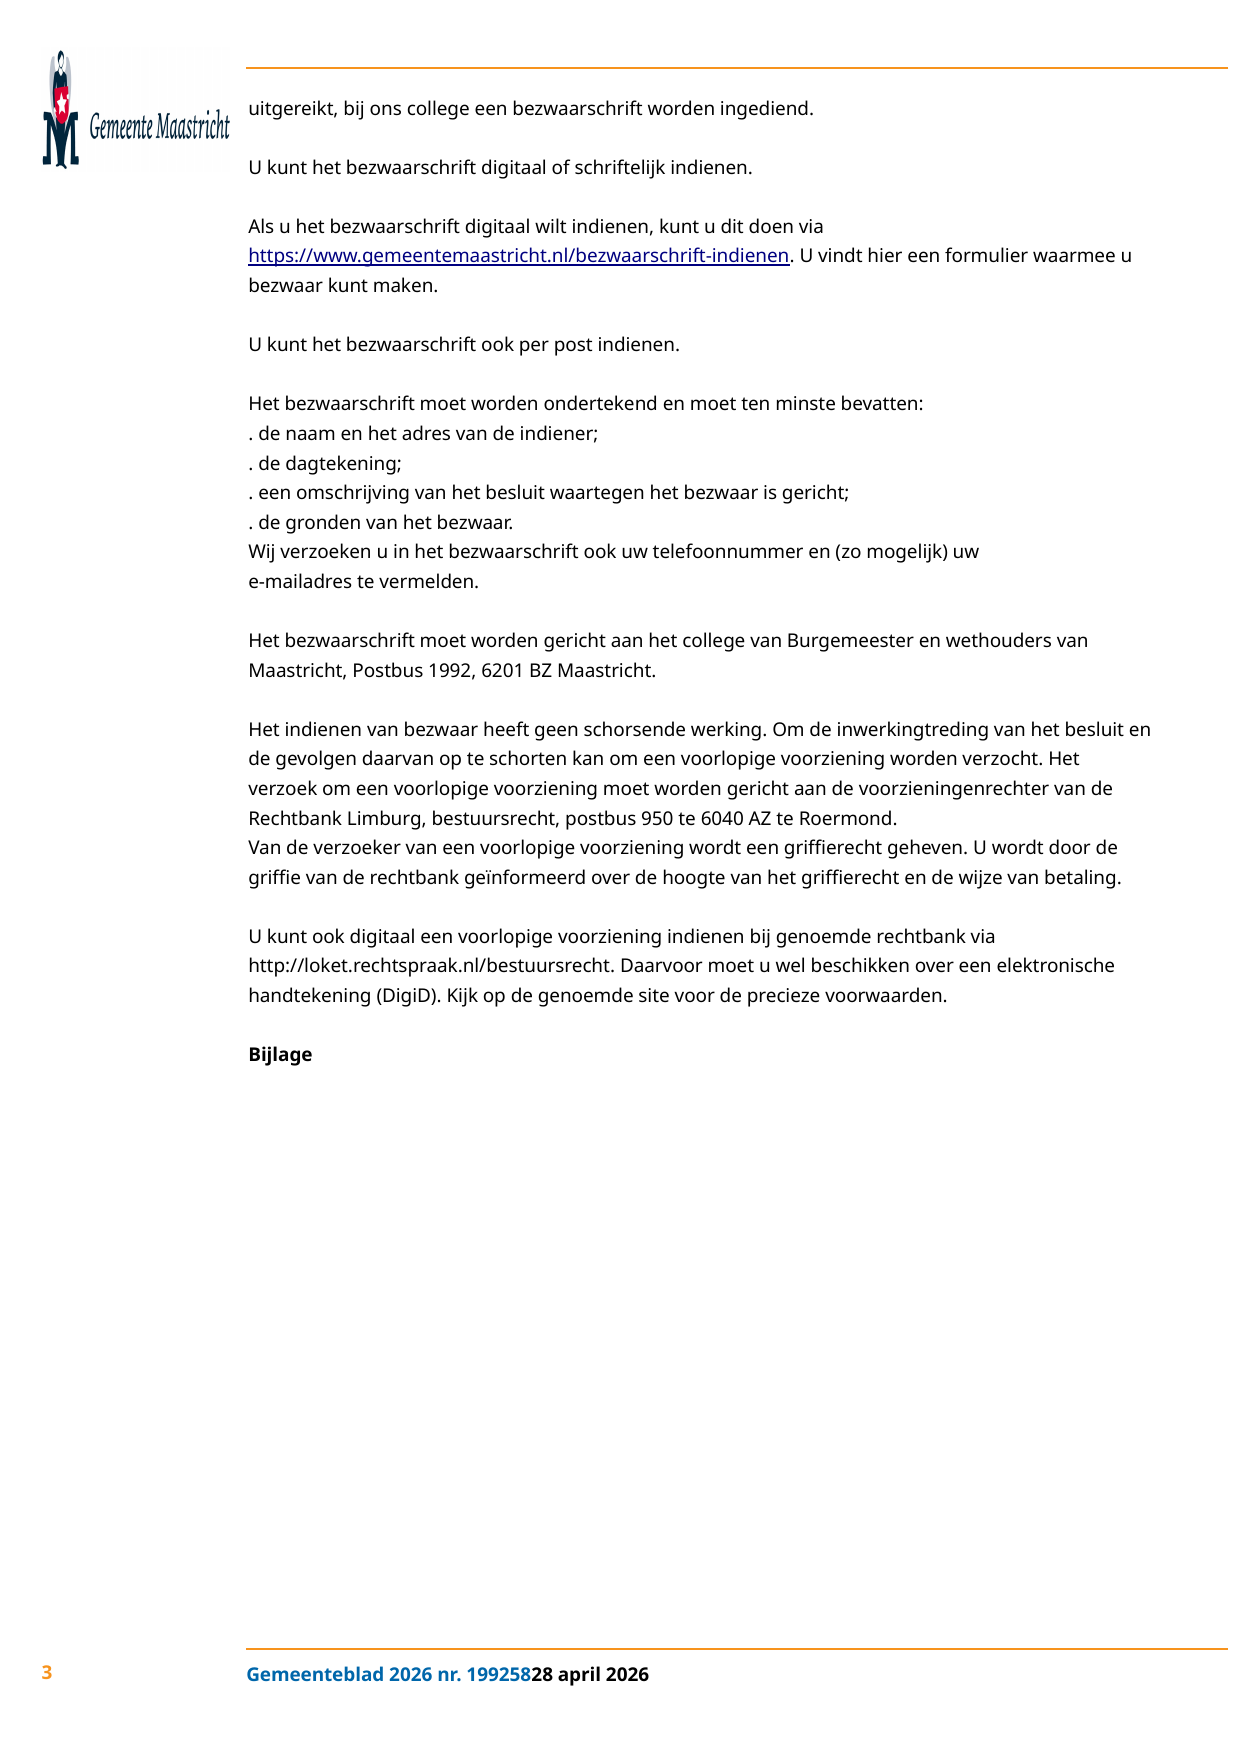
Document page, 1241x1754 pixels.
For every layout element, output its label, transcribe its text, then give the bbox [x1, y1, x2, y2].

text U kunt het bezwaarschrift digitaal of schriftelijk indienen. [248, 154, 1152, 180]
text . een omschrijving van het besluit waartegen het bezwaar is gericht; [248, 479, 1152, 505]
text Het indienen van bezwaar heeft geen schorsende werking. Om de inwerkingtreding van het besluit en de gevolgen daarvan op te schorten kan om een voorlopige voorziening worden verzocht. Het verzoek om een voorlopige voorziening moet worden gericht aan de voorzieningenrechter van de Rechtbank Limburg, bestuursrecht, postbus 950 te 6040 AZ te Roermond. [248, 716, 1152, 831]
text Wij verzoeken u in het bezwaarschrift ook uw telefoonnummer en (zo mogelijk) uw [248, 538, 1152, 564]
text e-mailadres te vermelden. [248, 568, 1152, 594]
text uitgereikt, bij ons college een bezwaarschrift worden ingediend. [248, 95, 1152, 121]
picture [41, 47, 231, 172]
text U kunt het bezwaarschrift ook per post indienen. [248, 331, 1152, 357]
text Het bezwaarschrift moet worden ondertekend en moet ten minste bevatten: [248, 391, 1152, 416]
text Het bezwaarschrift moet worden gericht aan het college van Burgemeester en wethouders van Maastricht, Postbus 1992, 6201 BZ Maastricht. [248, 627, 1152, 683]
text Bijlage [248, 1041, 1152, 1067]
text . de naam en het adres van de indiener; [248, 420, 1152, 446]
text Van de verzoeker van een voorlopige voorziening wordt een griffierecht geheven. U wordt door de griffie van de rechtbank geïnformeerd over de hoogte van het griffierecht en de wijze van betaling. [248, 834, 1152, 890]
text . de dagtekening; [248, 450, 1152, 476]
text . de gronden van het bezwaar. [248, 509, 1152, 535]
text U kunt ook digitaal een voorlopige voorziening indienen bij genoemde rechtbank via http://loket.rechtspraak.nl/bestuursrecht. Daarvoor moet u wel beschikken over een elektronische handtekening (DigiD). Kijk op de genoemde site voor de precieze voorwaarden. [248, 923, 1152, 1008]
text Als u het bezwaarschrift digitaal wilt indienen, kunt u dit doen via https://www.gemeentemaastricht.nl/bezwaarschrift-indienen. U vindt hier een formulier waarmee u bezwaar kunt maken. [248, 213, 1152, 298]
